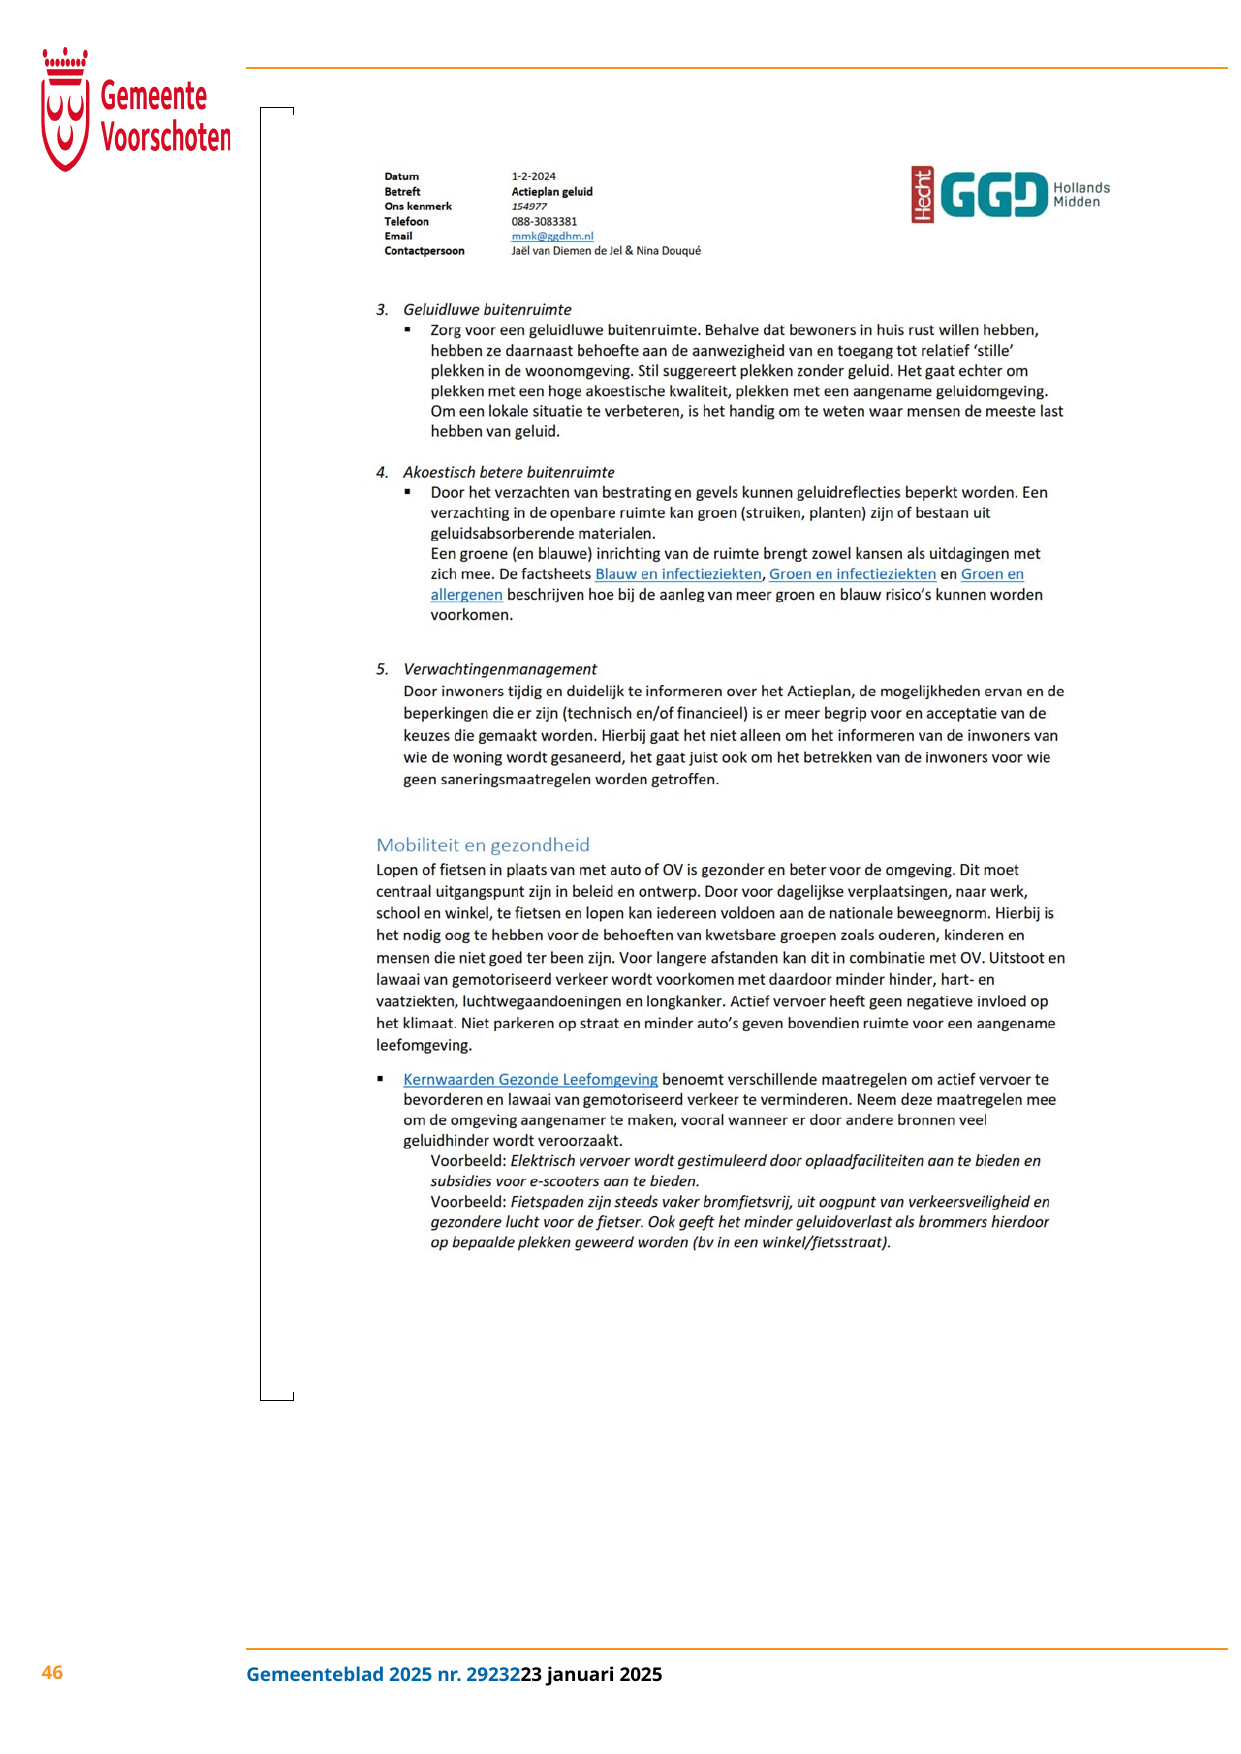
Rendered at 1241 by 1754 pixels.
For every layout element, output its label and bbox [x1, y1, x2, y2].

picture [268, 115, 1173, 1392]
picture [41, 47, 231, 172]
